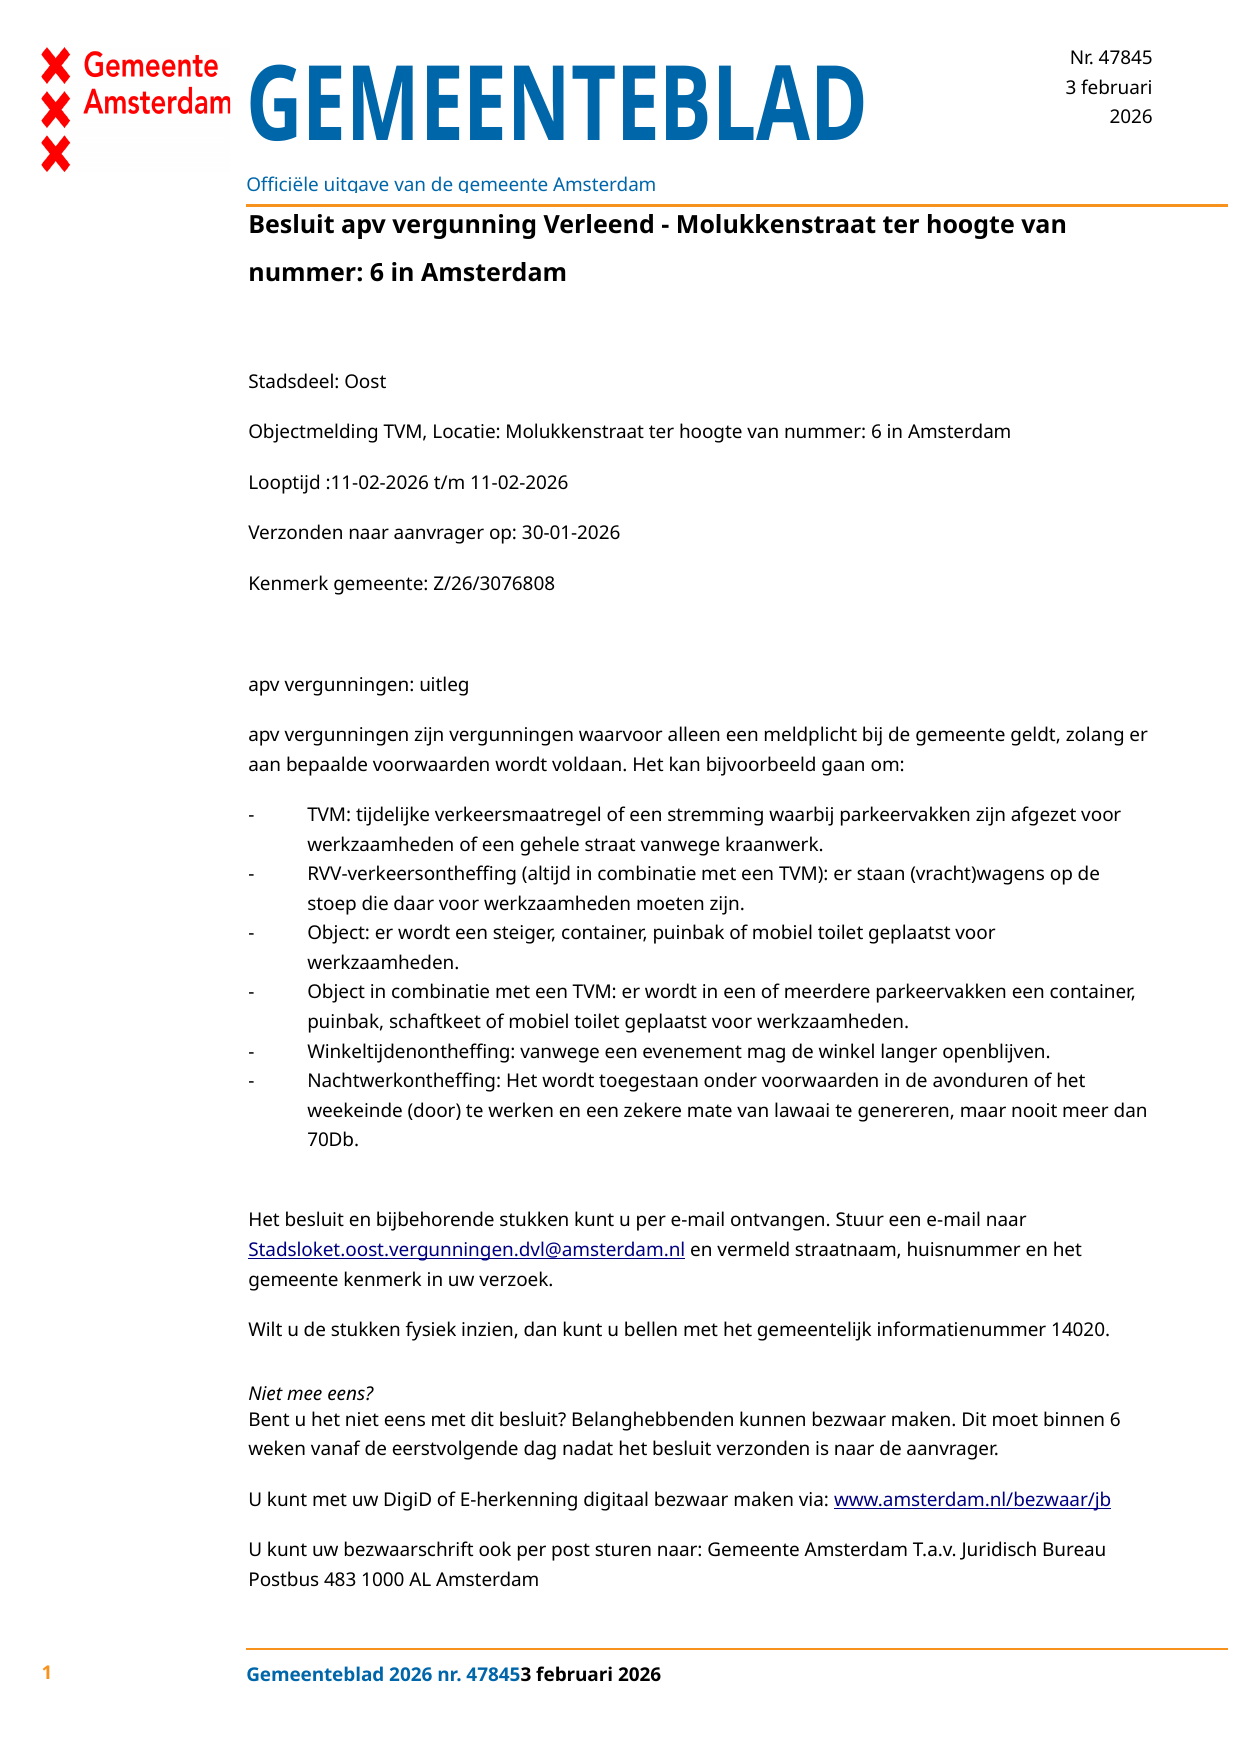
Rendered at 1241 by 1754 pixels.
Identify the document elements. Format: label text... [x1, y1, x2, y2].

picture [41, 47, 231, 172]
text Het besluit en bijbehorende stukken kunt u per e-mail ontvangen. Stuur een e-mail naar Stadsloket.oost.vergunningen.dvl@amsterdam.nl en vermeld straatnaam, huisnummer en het gemeente kenmerk in uw verzoek. [248, 1207, 1152, 1292]
text U kunt met uw DigiD of E-herkenning digitaal bezwaar maken via: www.amsterdam.nl/bezwaar/jb [248, 1486, 1152, 1512]
text Verzonden naar aanvrager op: 30-01-2026 [248, 519, 1152, 545]
list Winkeltijdenontheffing: vanwege een evenement mag de winkel langer openblijven. [248, 1038, 1152, 1064]
text apv vergunningen zijn vergunningen waarvoor alleen een meldplicht bij de gemeente geldt, zolang er aan bepaalde voorwaarden wordt voldaan. Het kan bijvoorbeeld gaan om: [248, 721, 1152, 777]
text Looptijd :11-02-2026 t/m 11-02-2026 [248, 469, 1152, 495]
text Besluit apv vergunning Verleend - Molukkenstraat ter hoogte van nummer: 6 in Amsterdam [248, 207, 1152, 288]
text Kenmerk gemeente: Z/26/3076808 [248, 570, 1152, 596]
list RVV-verkeersontheffing (altijd in combinatie met een TVM): er staan (vracht)wagens op de stoep die daar voor werkzaamheden moeten zijn. [248, 860, 1152, 916]
text U kunt uw bezwaarschrift ook per post sturen naar: Gemeente Amsterdam T.a.v. Juridisch Bureau Postbus 483 1000 AL Amsterdam [248, 1536, 1152, 1592]
list Object: er wordt een steiger, container, puinbak of mobiel toilet geplaatst voor werkzaamheden. [248, 919, 1152, 975]
text Bent u het niet eens met dit besluit? Belanghebbenden kunnen bezwaar maken. Dit moet binnen 6 weken vanaf de eerstvolgende dag nadat het besluit verzonden is naar de aanvrager. [248, 1406, 1152, 1461]
text apv vergunningen: uitleg [248, 671, 1152, 697]
text Objectmelding TVM, Locatie: Molukkenstraat ter hoogte van nummer: 6 in Amsterdam [248, 419, 1152, 444]
text Stadsdeel: Oost [248, 368, 1152, 394]
list Object in combinatie met een TVM: er wordt in een of meerdere parkeervakken een container, puinbak, schaftkeet of mobiel toilet geplaatst voor werkzaamheden. [248, 979, 1152, 1034]
text Wilt u de stukken fysiek inzien, dan kunt u bellen met het gemeentelijk informatienummer 14020. [248, 1316, 1152, 1342]
text Niet mee eens? [248, 1380, 1152, 1406]
list TVM: tijdelijke verkeersmaatregel of een stremming waarbij parkeervakken zijn afgezet voor werkzaamheden of een gehele straat vanwege kraanwerk. [248, 801, 1152, 857]
list Nachtwerkontheffing: Het wordt toegestaan onder voorwaarden in de avonduren of het weekeinde (door) te werken en een zekere mate van lawaai te genereren, maar nooit meer dan 70Db. [248, 1067, 1152, 1152]
